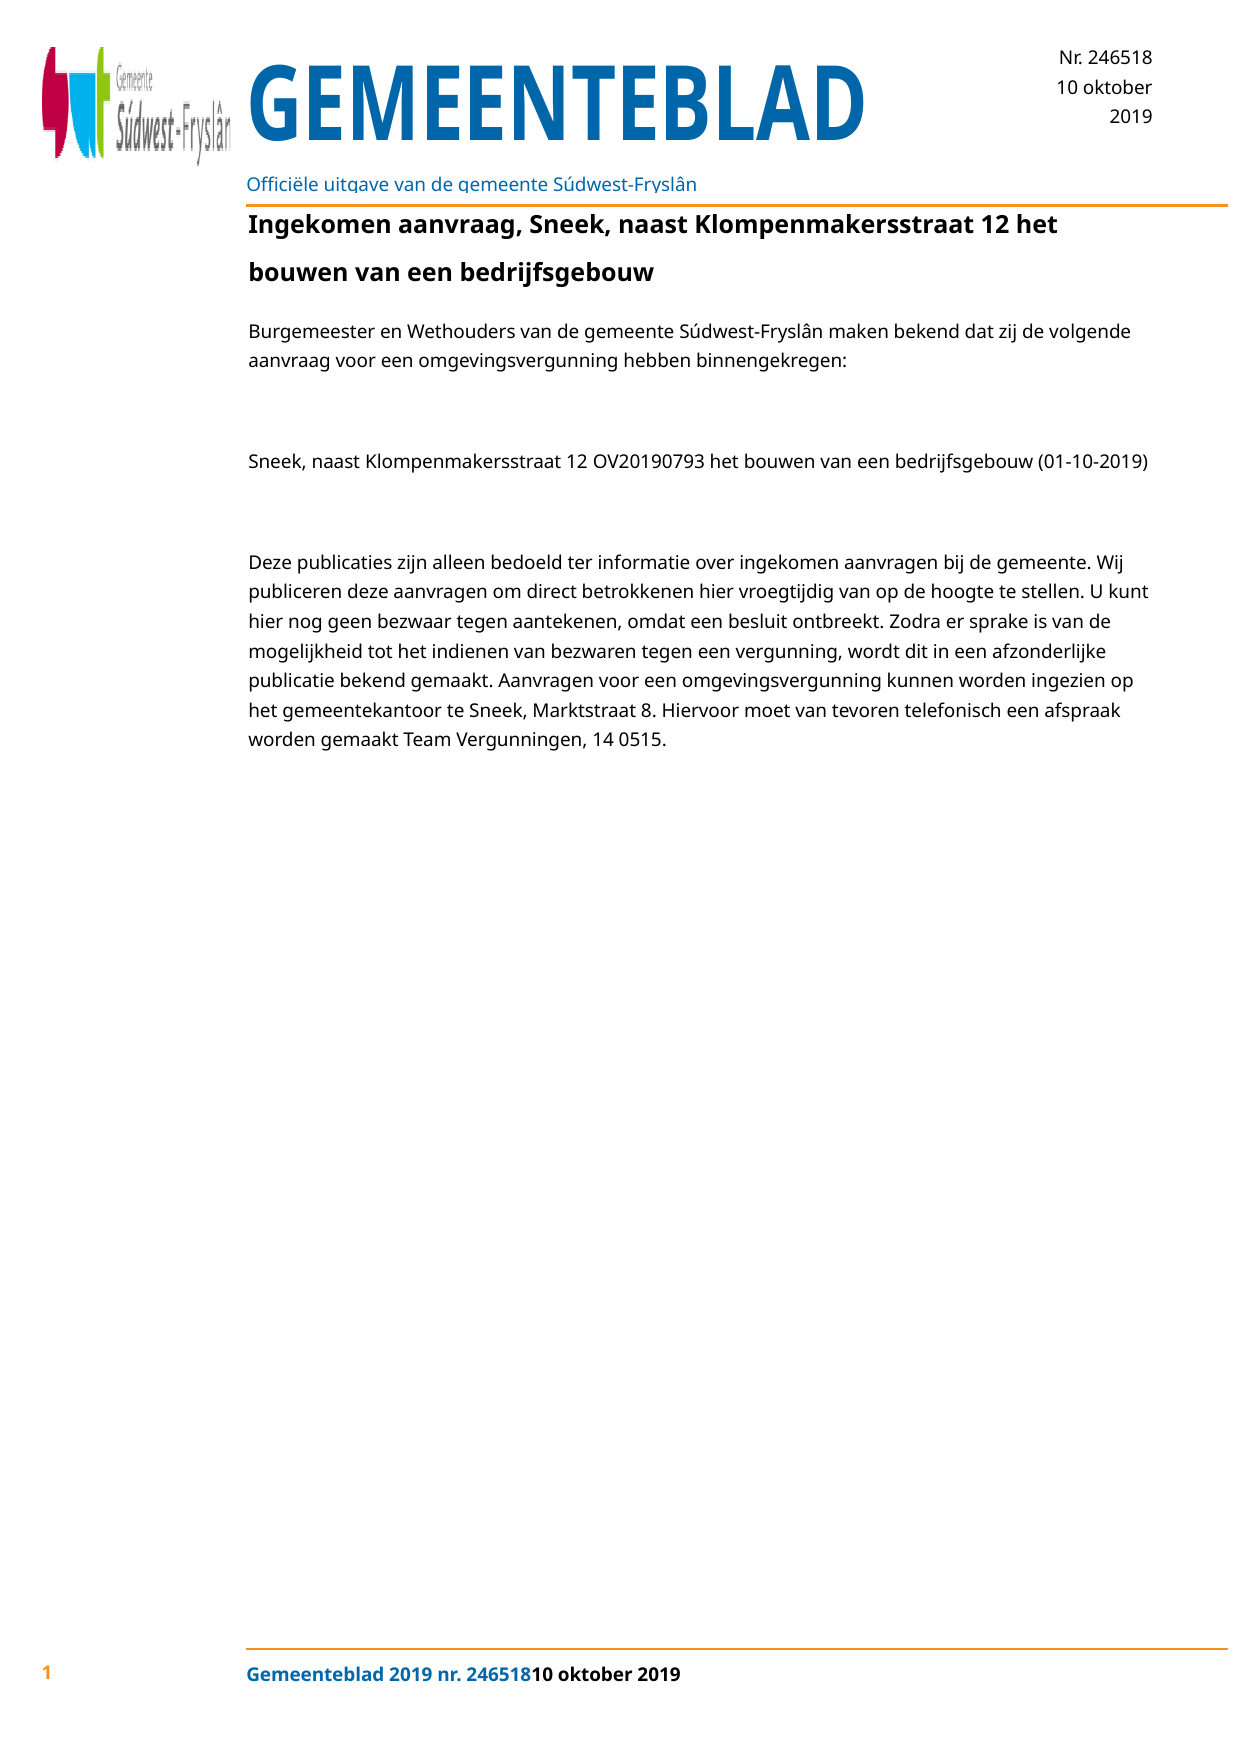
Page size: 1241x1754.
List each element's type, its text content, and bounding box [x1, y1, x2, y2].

text Burgemeester en Wethouders van de gemeente Súdwest-Fryslân maken bekend dat zij de volgende aanvraag voor een omgevingsvergunning hebben binnengekregen: [248, 318, 1152, 373]
text Deze publicaties zijn alleen bedoeld ter informatie over ingekomen aanvragen bij de gemeente. Wij publiceren deze aanvragen om direct betrokkenen hier vroegtijdig van op de hoogte te stellen. U kunt hier nog geen bezwaar tegen aantekenen, omdat een besluit ontbreekt. Zodra er sprake is van de mogelijkheid tot het indienen van bezwaren tegen een vergunning, wordt dit in een afzonderlijke publicatie bekend gemaakt. Aanvragen voor een omgevingsvergunning kunnen worden ingezien op het gemeentekantoor te Sneek, Marktstraat 8. Hiervoor moet van tevoren telefonisch een afspraak worden gemaakt Team Vergunningen, 14 0515. [248, 549, 1152, 752]
text Sneek, naast Klompenmakersstraat 12 OV20190793 het bouwen van een bedrijfsgebouw (01-10-2019) [248, 448, 1152, 474]
text Ingekomen aanvraag, Sneek, naast Klompenmakersstraat 12 het bouwen van een bedrijfsgebouw [248, 207, 1152, 288]
picture [41, 47, 231, 172]
